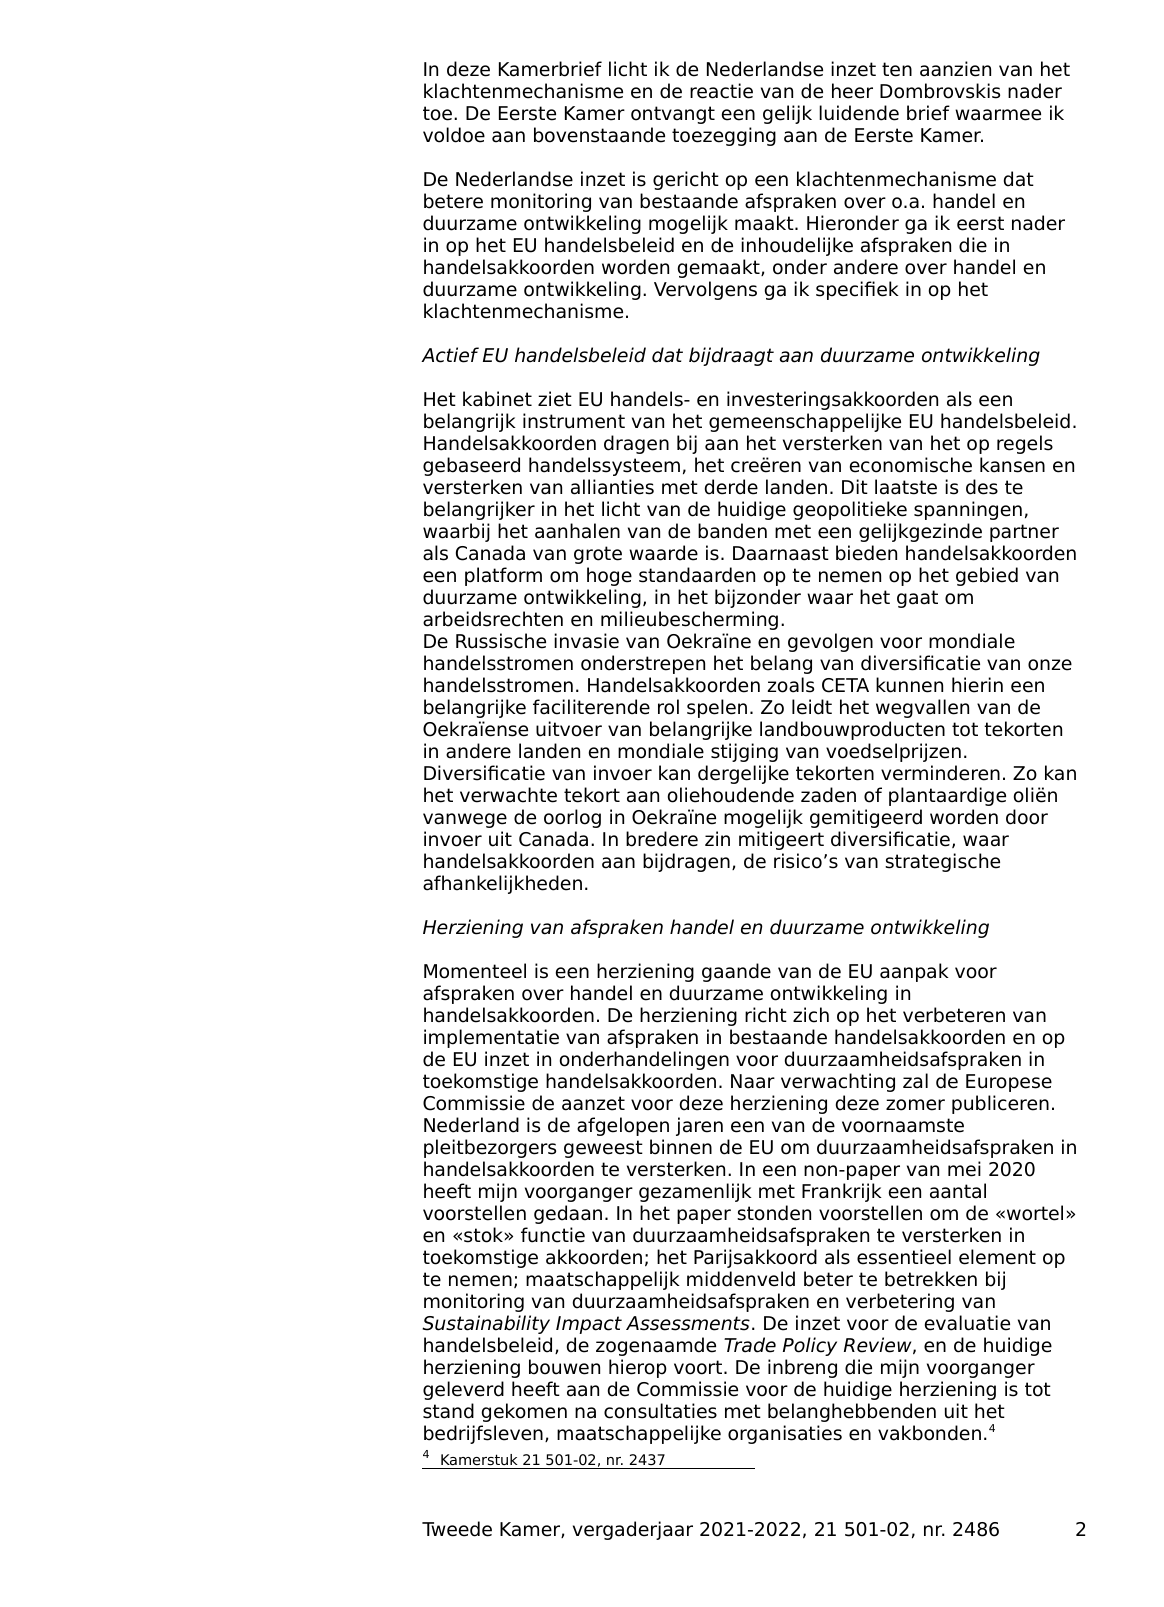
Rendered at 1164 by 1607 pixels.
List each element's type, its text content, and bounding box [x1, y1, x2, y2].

subtitle Actief EU handelsbeleid dat bijdraagt aan duurzame ontwikkeling [422, 345, 1087, 367]
text Kamerstuk 21 501-02, nr. 2437 [422, 1448, 1087, 1470]
text Het kabinet ziet EU handels- en investeringsakkoorden als een belangrijk instrument van het gemeenschappelijke EU handelsbeleid. Handelsakkoorden dragen bij aan het versterken van het op regels gebaseerd handelssysteem, het creëren van economische kansen en versterken van allianties met derde landen. Dit laatste is des te belangrijker in het licht van de huidige geopolitieke spanningen, waarbij het aanhalen van de banden met een gelijkgezinde partner als Canada van grote waarde is. Daarnaast bieden handelsakkoorden een platform om hoge standaarden op te nemen op het gebied van duurzame ontwikkeling, in het bijzonder waar het gaat om arbeidsrechten en milieubescherming. [422, 389, 1087, 631]
text De Nederlandse inzet is gericht op een klachtenmechanisme dat betere monitoring van bestaande afspraken over o.a. handel en duurzame ontwikkeling mogelijk maakt. Hieronder ga ik eerst nader in op het EU handelsbeleid en de inhoudelijke afspraken die in handelsakkoorden worden gemaakt, onder andere over handel en duurzame ontwikkeling. Vervolgens ga ik specifiek in op het klachtenmechanisme. [422, 169, 1087, 323]
text In deze Kamerbrief licht ik de Nederlandse inzet ten aanzien van het klachtenmechanisme en de reactie van de heer Dombrovskis nader toe. De Eerste Kamer ontvangt een gelijk luidende brief waarmee ik voldoe aan bovenstaande toezegging aan de Eerste Kamer. [422, 59, 1087, 147]
text De Russische invasie van Oekraïne en gevolgen voor mondiale handelsstromen onderstrepen het belang van diversificatie van onze handelsstromen. Handelsakkoorden zoals CETA kunnen hierin een belangrijke faciliterende rol spelen. Zo leidt het wegvallen van de Oekraïense uitvoer van belangrijke landbouwproducten tot tekorten in andere landen en mondiale stijging van voedselprijzen. Diversificatie van invoer kan dergelijke tekorten verminderen. Zo kan het verwachte tekort aan oliehoudende zaden of plantaardige oliën vanwege de oorlog in Oekraïne mogelijk gemitigeerd worden door invoer uit Canada. In bredere zin mitigeert diversificatie, waar handelsakkoorden aan bijdragen, de risico’s van strategische afhankelijkheden. [422, 631, 1087, 895]
text Nederland is de afgelopen jaren een van de voornaamste pleitbezorgers geweest binnen de EU om duurzaamheidsafspraken in handelsakkoorden te versterken. In een non-paper van mei 2020 heeft mijn voorganger gezamenlijk met Frankrijk een aantal voorstellen gedaan. In het paper stonden voorstellen om de «wortel» en «stok» functie van duurzaamheidsafspraken te versterken in toekomstige akkoorden; het Parijsakkoord als essentieel element op te nemen; maatschappelijk middenveld beter te betrekken bij monitoring van duurzaamheidsafspraken en verbetering van Sustainability Impact Assessments. De inzet voor de evaluatie van handelsbeleid, de zogenaamde Trade Policy Review, en de huidige herziening bouwen hierop voort. De inbreng die mijn voorganger geleverd heeft aan de Commissie voor de huidige herziening is tot stand gekomen na consultaties met belanghebbenden uit het bedrijfsleven, maatschappelijke organisaties en vakbonden. [422, 1115, 1087, 1445]
subtitle Herziening van afspraken handel en duurzame ontwikkeling [422, 917, 1087, 939]
text Momenteel is een herziening gaande van de EU aanpak voor afspraken over handel en duurzame ontwikkeling in handelsakkoorden. De herziening richt zich op het verbeteren van implementatie van afspraken in bestaande handelsakkoorden en op de EU inzet in onderhandelingen voor duurzaamheidsafspraken in toekomstige handelsakkoorden. Naar verwachting zal de Europese Commissie de aanzet voor deze herziening deze zomer publiceren. [422, 961, 1087, 1115]
